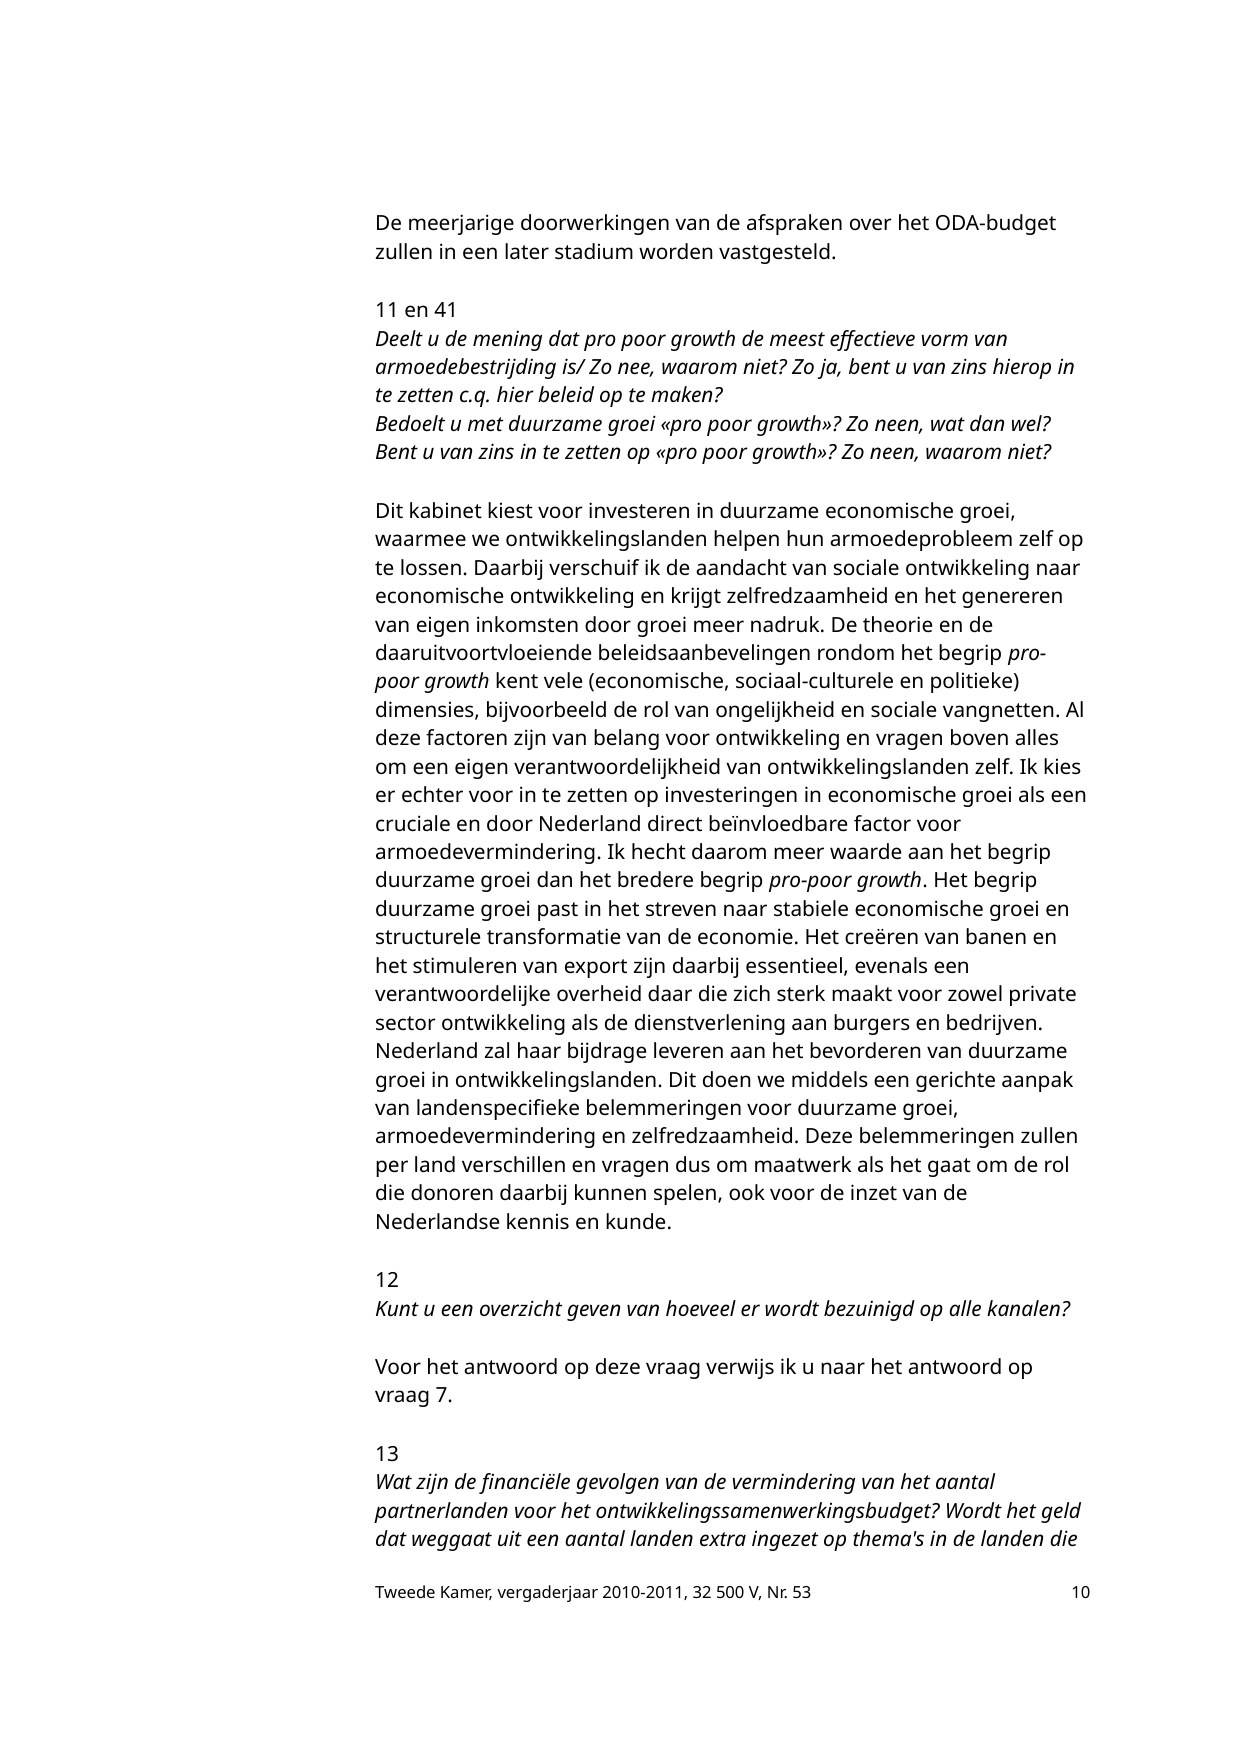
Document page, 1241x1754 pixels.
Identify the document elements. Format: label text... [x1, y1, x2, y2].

text Bedoelt u met duurzame groei «pro poor growth»? Zo neen, wat dan wel? Bent u van zins in te zetten op «pro poor growth»? Zo neen, waarom niet? [375, 409, 1090, 466]
text 11 en 41 [375, 295, 1090, 324]
text 13 [375, 1439, 1090, 1467]
text Wat zijn de financiële gevolgen van de vermindering van het aantal partnerlanden voor het ontwikkelingssamenwerkingsbudget? Wordt het geld dat weggaat uit een aantal landen extra ingezet op thema's in de landen die [375, 1467, 1090, 1553]
text Voor het antwoord op deze vraag verwijs ik u naar het antwoord op vraag 7. [375, 1352, 1090, 1409]
text Deelt u de mening dat pro poor growth de meest effectieve vorm van armoedebestrijding is/ Zo nee, waarom niet? Zo ja, bent u van zins hierop in te zetten c.q. hier beleid op te maken? [375, 324, 1090, 409]
text Kunt u een overzicht geven van hoeveel er wordt bezuinigd op alle kanalen? [375, 1294, 1090, 1322]
text Dit kabinet kiest voor investeren in duurzame economische groei, waarmee we ontwikkelingslanden helpen hun armoedeprobleem zelf op te lossen. Daarbij verschuif ik de aandacht van sociale ontwikkeling naar economische ontwikkeling en krijgt zelfredzaamheid en het genereren van eigen inkomsten door groei meer nadruk. De theorie en de daaruitvoortvloeiende beleidsaanbevelingen rondom het begrip pro-poor growth kent vele (economische, sociaal-culturele en politieke) dimensies, bijvoorbeeld de rol van ongelijkheid en sociale vangnetten. Al deze factoren zijn van belang voor ontwikkeling en vragen boven alles om een eigen verantwoordelijkheid van ontwikkelingslanden zelf. Ik kies er echter voor in te zetten op investeringen in economische groei als een cruciale en door Nederland direct beïnvloedbare factor voor armoedevermindering. Ik hecht daarom meer waarde aan het begrip duurzame groei dan het bredere begrip pro-poor growth. Het begrip duurzame groei past in het streven naar stabiele economische groei en structurele transformatie van de economie. Het creëren van banen en het stimuleren van export zijn daarbij essentieel, evenals een verantwoordelijke overheid daar die zich sterk maakt voor zowel private sector ontwikkeling als de dienstverlening aan burgers en bedrijven. Nederland zal haar bijdrage leveren aan het bevorderen van duurzame groei in ontwikkelingslanden. Dit doen we middels een gerichte aanpak van landenspecifieke belemmeringen voor duurzame groei, armoedevermindering en zelfredzaamheid. Deze belemmeringen zullen per land verschillen en vragen dus om maatwerk als het gaat om de rol die donoren daarbij kunnen spelen, ook voor de inzet van de Nederlandse kennis en kunde. [375, 496, 1090, 1235]
text 12 [375, 1265, 1090, 1294]
text De meerjarige doorwerkingen van de afspraken over het ODA-budget zullen in een later stadium worden vastgesteld. [375, 208, 1090, 265]
